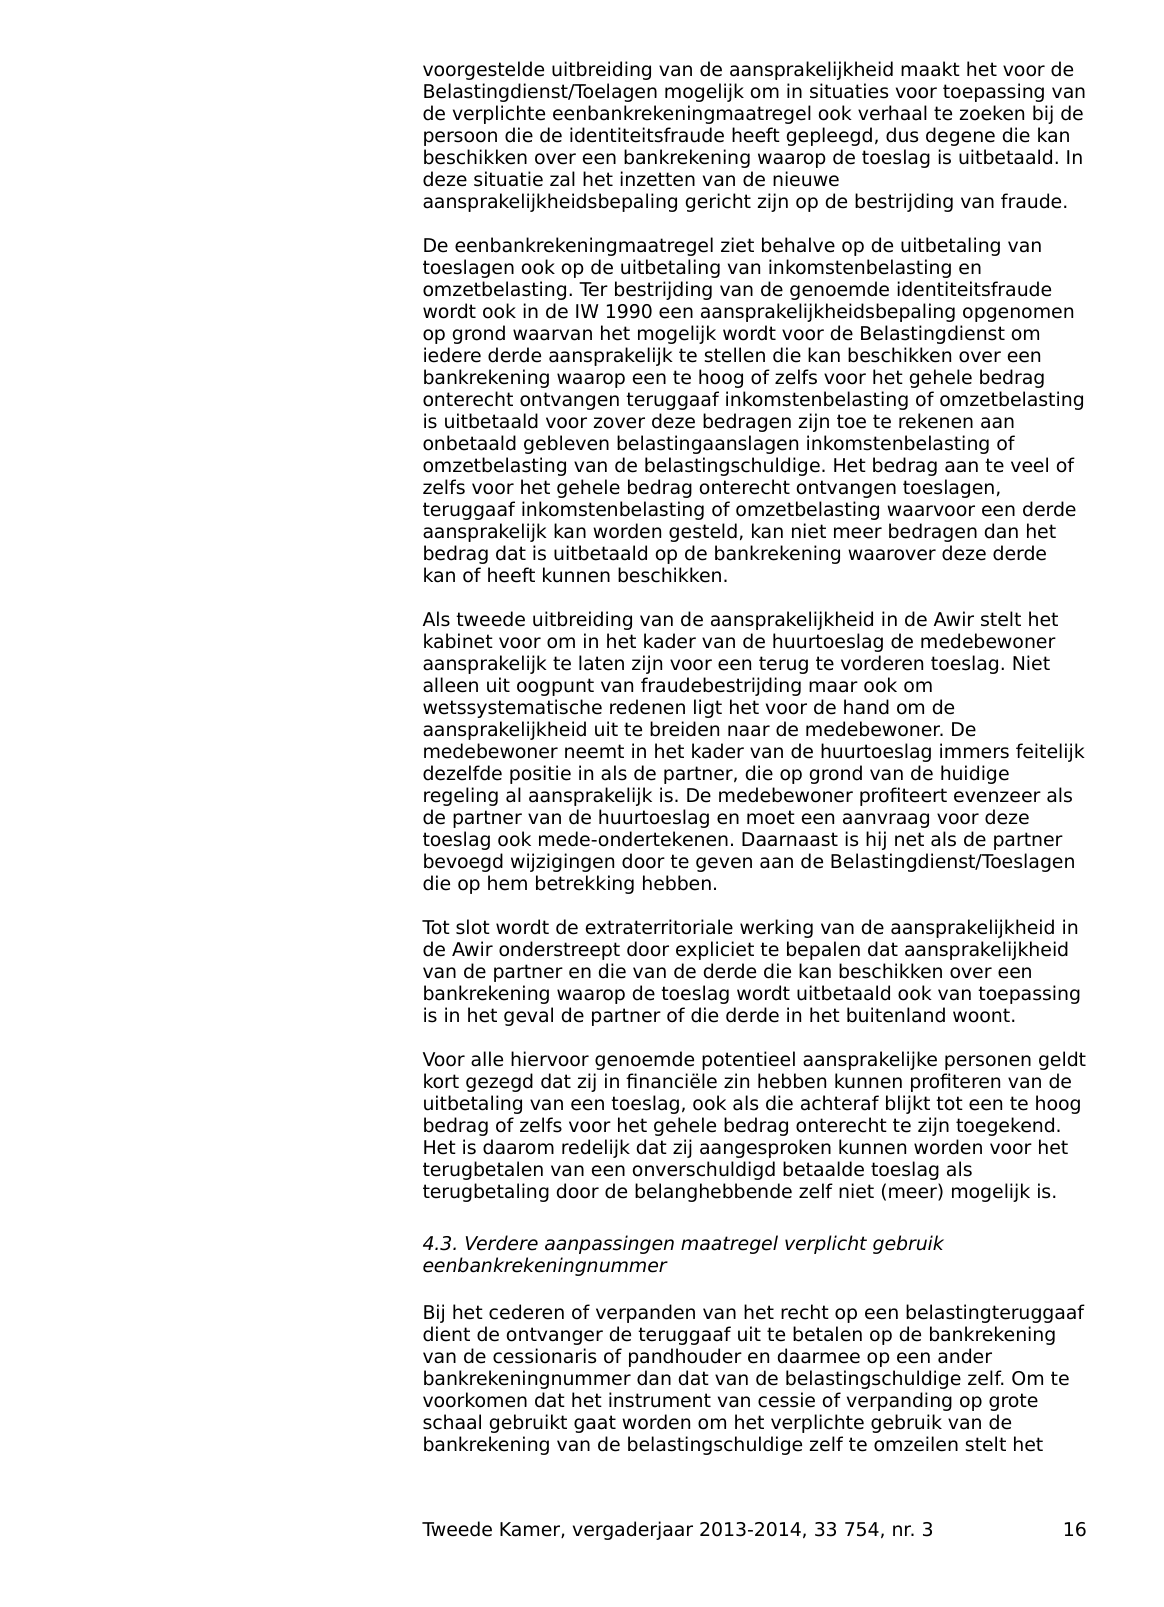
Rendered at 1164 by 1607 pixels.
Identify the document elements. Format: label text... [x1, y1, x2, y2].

text Tot slot wordt de extraterritoriale werking van de aansprakelijkheid in de Awir onderstreept door expliciet te bepalen dat aansprakelijkheid van de partner en die van de derde die kan beschikken over een bankrekening waarop de toeslag wordt uitbetaald ook van toepassing is in het geval de partner of die derde in het buitenland woont. [422, 917, 1087, 1027]
subtitle 4.3. Verdere aanpassingen maatregel verplicht gebruik eenbankrekeningnummer [422, 1233, 1087, 1277]
text voorgestelde uitbreiding van de aansprakelijkheid maakt het voor de Belastingdienst/Toelagen mogelijk om in situaties voor toepassing van de verplichte eenbankrekeningmaatregel ook verhaal te zoeken bij de persoon die de identiteitsfraude heeft gepleegd, dus degene die kan beschikken over een bankrekening waarop de toeslag is uitbetaald. In deze situatie zal het inzetten van de nieuwe aansprakelijkheidsbepaling gericht zijn op de bestrijding van fraude. [422, 59, 1087, 213]
text Als tweede uitbreiding van de aansprakelijkheid in de Awir stelt het kabinet voor om in het kader van de huurtoeslag de medebewoner aansprakelijk te laten zijn voor een terug te vorderen toeslag. Niet alleen uit oogpunt van fraudebestrijding maar ook om wetssystematische redenen ligt het voor de hand om de aansprakelijkheid uit te breiden naar de medebewoner. De medebewoner neemt in het kader van de huurtoeslag immers feitelijk dezelfde positie in als de partner, die op grond van de huidige regeling al aansprakelijk is. De medebewoner profiteert evenzeer als de partner van de huurtoeslag en moet een aanvraag voor deze toeslag ook mede-ondertekenen. Daarnaast is hij net als de partner bevoegd wijzigingen door te geven aan de Belastingdienst/Toeslagen die op hem betrekking hebben. [422, 609, 1087, 895]
text Voor alle hiervoor genoemde potentieel aansprakelijke personen geldt kort gezegd dat zij in financiële zin hebben kunnen profiteren van de uitbetaling van een toeslag, ook als die achteraf blijkt tot een te hoog bedrag of zelfs voor het gehele bedrag onterecht te zijn toegekend. Het is daarom redelijk dat zij aangesproken kunnen worden voor het terugbetalen van een onverschuldigd betaalde toeslag als terugbetaling door de belanghebbende zelf niet (meer) mogelijk is. [422, 1049, 1087, 1203]
text Bij het cederen of verpanden van het recht op een belastingteruggaaf dient de ontvanger de teruggaaf uit te betalen op de bankrekening van de cessionaris of pandhouder en daarmee op een ander bankrekeningnummer dan dat van de belastingschuldige zelf. Om te voorkomen dat het instrument van cessie of verpanding op grote schaal gebruikt gaat worden om het verplichte gebruik van de bankrekening van de belastingschuldige zelf te omzeilen stelt het [422, 1302, 1087, 1456]
text De eenbankrekeningmaatregel ziet behalve op de uitbetaling van toeslagen ook op de uitbetaling van inkomstenbelasting en omzetbelasting. Ter bestrijding van de genoemde identiteitsfraude wordt ook in de IW 1990 een aansprakelijkheidsbepaling opgenomen op grond waarvan het mogelijk wordt voor de Belastingdienst om iedere derde aansprakelijk te stellen die kan beschikken over een bankrekening waarop een te hoog of zelfs voor het gehele bedrag onterecht ontvangen teruggaaf inkomstenbelasting of omzetbelasting is uitbetaald voor zover deze bedragen zijn toe te rekenen aan onbetaald gebleven belastingaanslagen inkomstenbelasting of omzetbelasting van de belastingschuldige. Het bedrag aan te veel of zelfs voor het gehele bedrag onterecht ontvangen toeslagen, teruggaaf inkomstenbelasting of omzetbelasting waarvoor een derde aansprakelijk kan worden gesteld, kan niet meer bedragen dan het bedrag dat is uitbetaald op de bankrekening waarover deze derde kan of heeft kunnen beschikken. [422, 235, 1087, 587]
